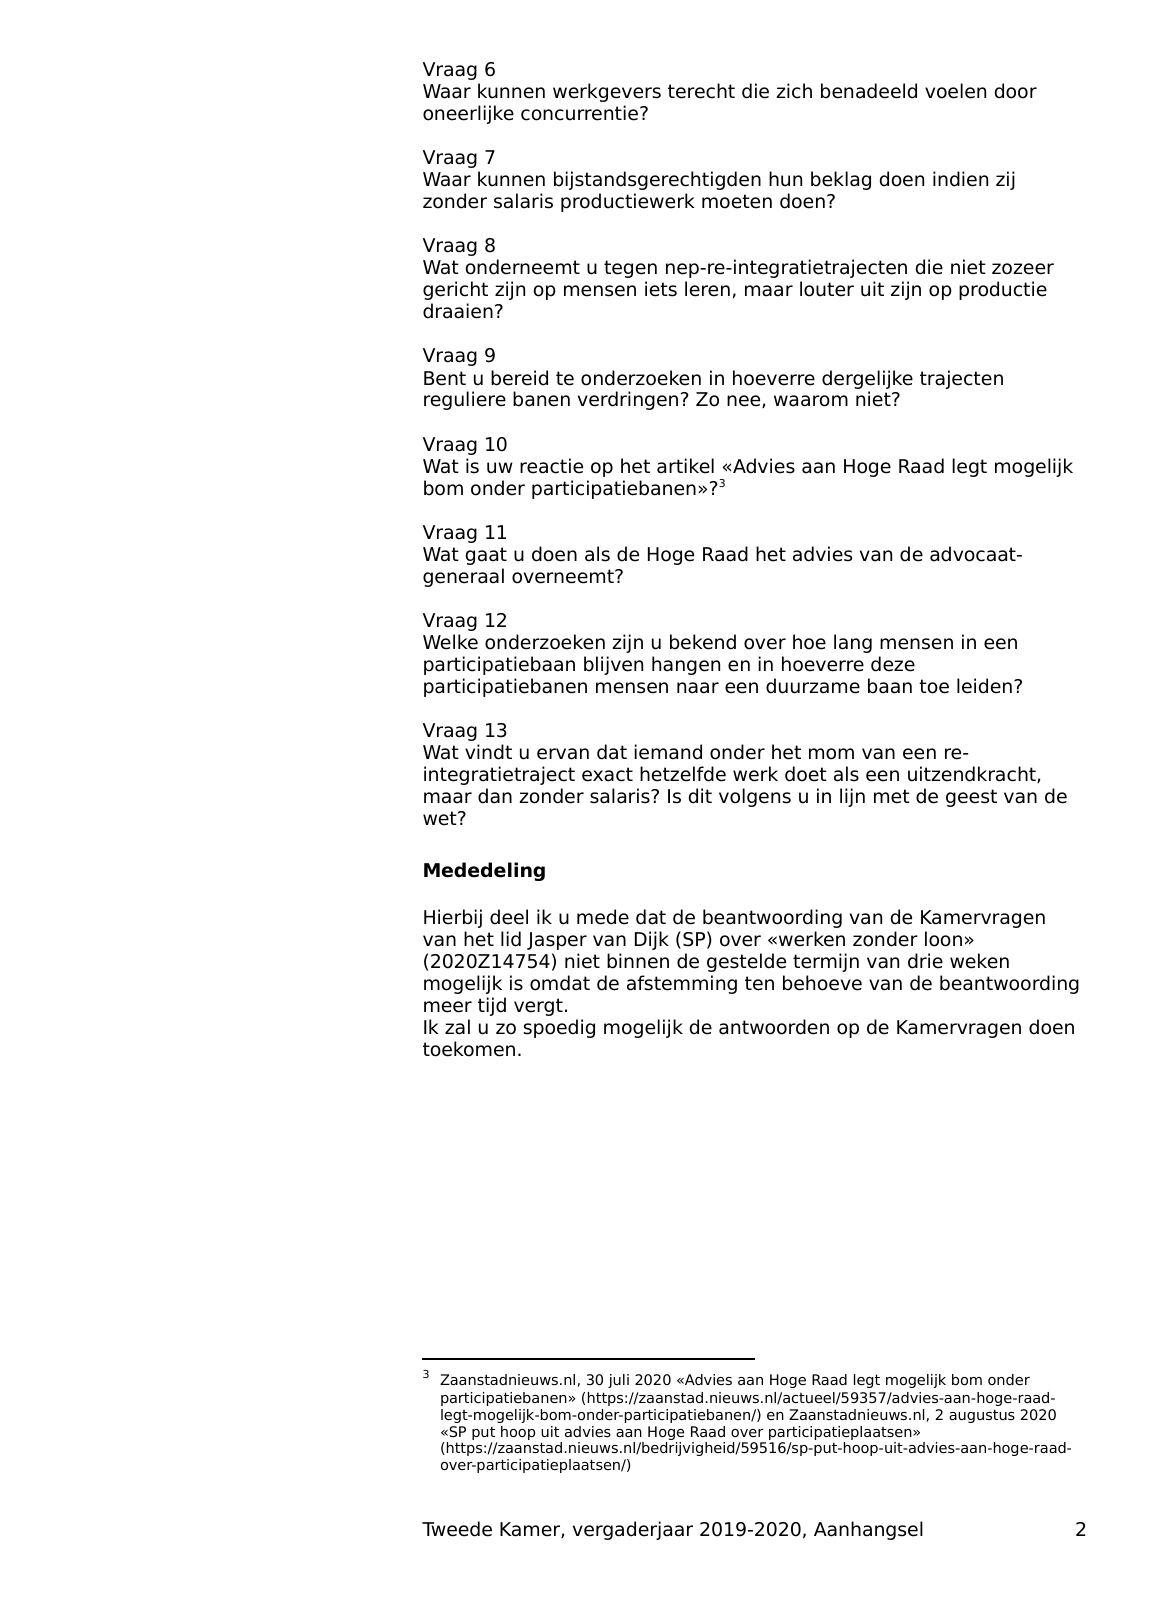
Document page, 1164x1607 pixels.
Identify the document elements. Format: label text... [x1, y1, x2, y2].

text Vraag 11 [422, 522, 1087, 544]
text Wat onderneemt u tegen nep-re-integratietrajecten die niet zozeer gericht zijn op mensen iets leren, maar louter uit zijn op productie draaien? [422, 257, 1087, 323]
subtitle Mededeling [422, 860, 1087, 882]
text Wat vindt u ervan dat iemand onder het mom van een re-integratietraject exact hetzelfde werk doet als een uitzendkracht, maar dan zonder salaris? Is dit volgens u in lijn met de geest van de wet? [422, 742, 1087, 830]
text Vraag 6 [422, 59, 1087, 81]
text Vraag 13 [422, 720, 1087, 742]
text Wat is uw reactie op het artikel «Advies aan Hoge Raad legt mogelijk bom onder participatiebanen»? [422, 456, 1087, 499]
text Vraag 10 [422, 433, 1087, 456]
text Bent u bereid te onderzoeken in hoeverre dergelijke trajecten reguliere banen verdringen? Zo nee, waarom niet? [422, 367, 1087, 411]
text Vraag 12 [422, 610, 1087, 632]
text Vraag 8 [422, 235, 1087, 257]
text Vraag 7 [422, 147, 1087, 169]
text Waar kunnen werkgevers terecht die zich benadeeld voelen door oneerlijke concurrentie? [422, 81, 1087, 125]
text Hierbij deel ik u mede dat de beantwoording van de Kamervragen van het lid Jasper van Dijk (SP) over «werken zonder loon» (2020Z14754) niet binnen de gestelde termijn van drie weken mogelijk is omdat de afstemming ten behoeve van de beantwoording meer tijd vergt. [422, 907, 1087, 1017]
text Welke onderzoeken zijn u bekend over hoe lang mensen in een participatiebaan blijven hangen en in hoeverre deze participatiebanen mensen naar een duurzame baan toe leiden? [422, 632, 1087, 698]
text Waar kunnen bijstandsgerechtigden hun beklag doen indien zij zonder salaris productiewerk moeten doen? [422, 169, 1087, 213]
text Ik zal u zo spoedig mogelijk de antwoorden op de Kamervragen doen toekomen. [422, 1017, 1087, 1061]
text Zaanstadnieuws.nl, 30 juli 2020 «Advies aan Hoge Raad legt mogelijk bom onder participatiebanen» (https://zaanstad.nieuws.nl/actueel/59357/advies-aan-hoge-raad-legt-mogelijk-bom-onder-participatiebanen/) en Zaanstadnieuws.nl, 2 augustus 2020 «SP put hoop uit advies aan Hoge Raad over participatieplaatsen» (https://zaanstad.nieuws.nl/bedrijvigheid/59516/sp-put-hoop-uit-advies-aan-hoge-raad-over-participatieplaatsen/) [422, 1368, 1087, 1474]
text Wat gaat u doen als de Hoge Raad het advies van de advocaat-generaal overneemt? [422, 544, 1087, 588]
text Vraag 9 [422, 345, 1087, 367]
